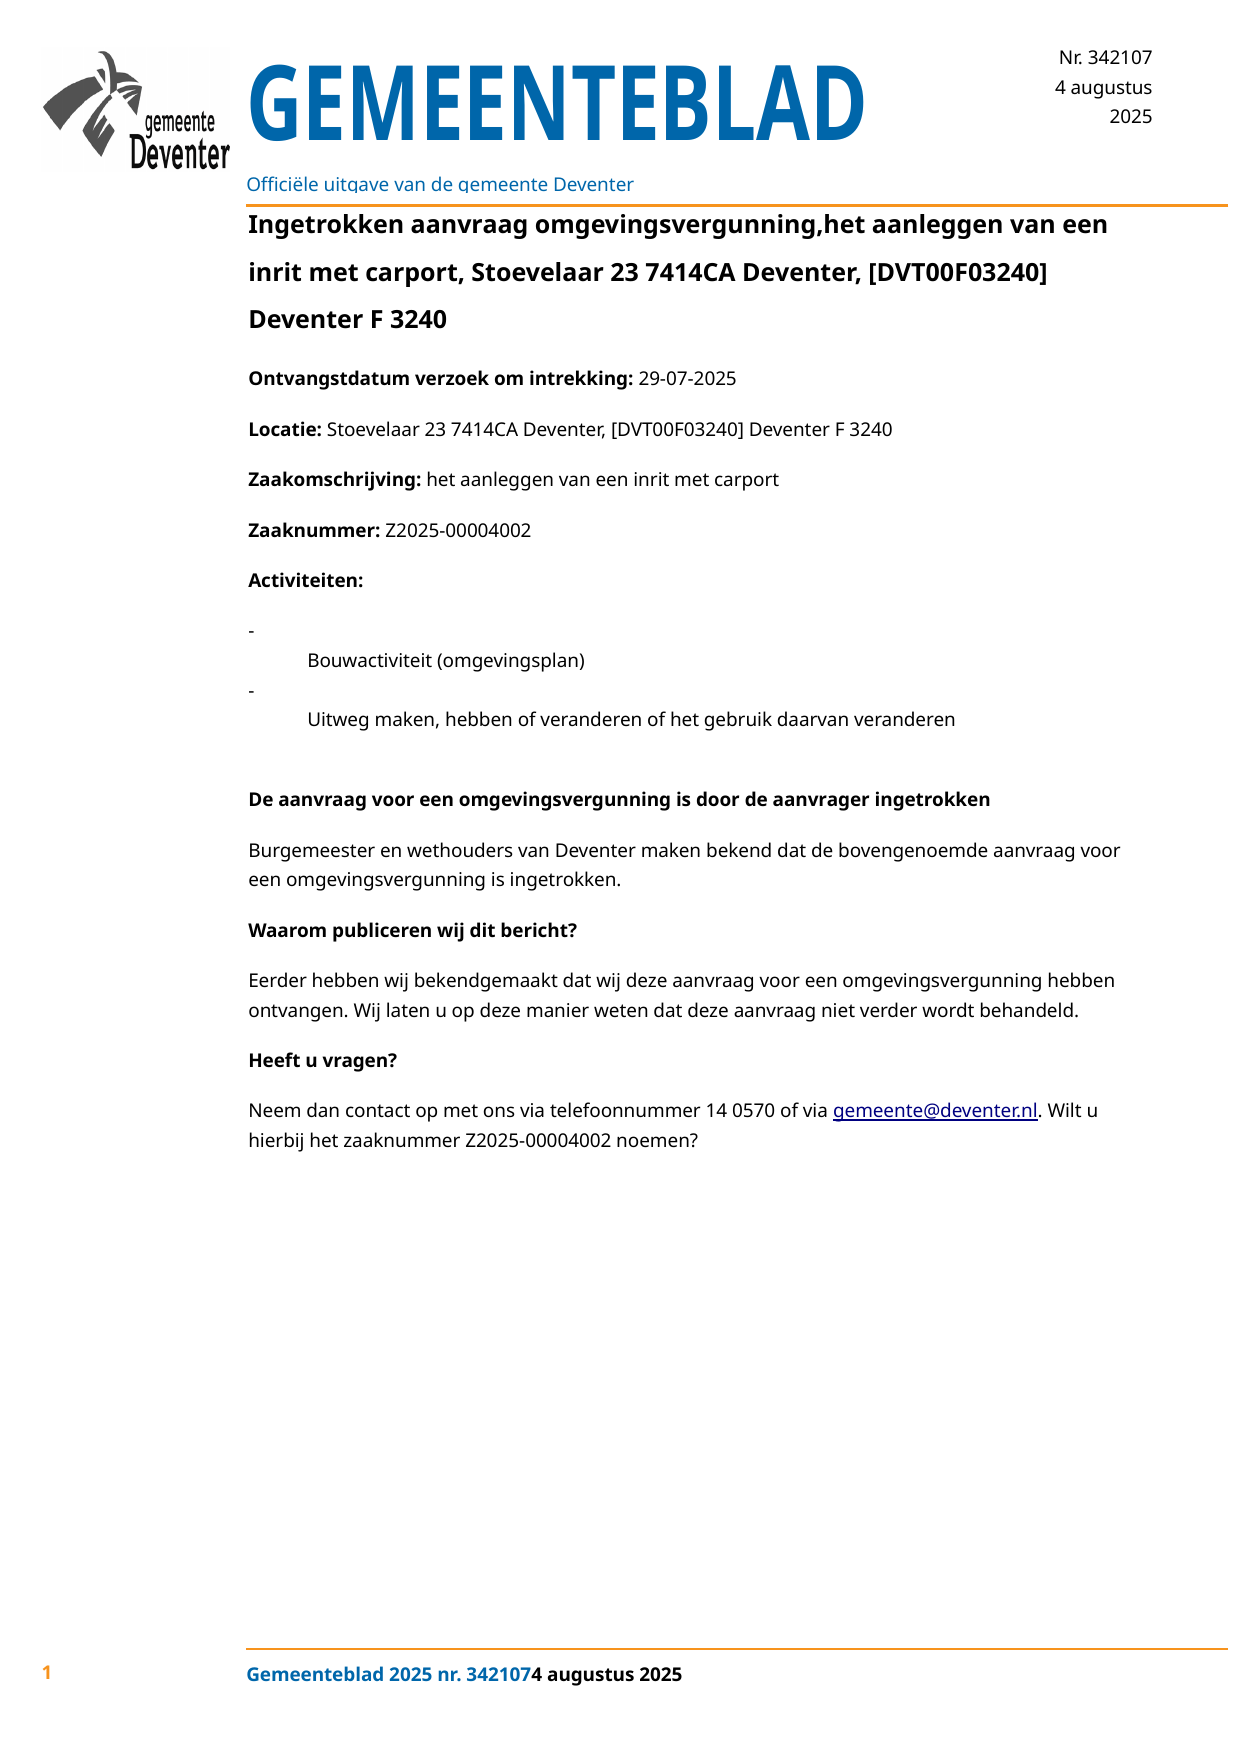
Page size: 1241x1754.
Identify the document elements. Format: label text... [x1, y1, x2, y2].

text Zaakomschrijving: het aanleggen van een inrit met carport [248, 466, 1152, 492]
picture [41, 47, 231, 172]
text Waarom publiceren wij dit bericht? [248, 917, 1152, 942]
text Heeft u vragen? [248, 1047, 1152, 1073]
list Uitweg maken, hebben of veranderen of het gebruik daarvan veranderen [248, 706, 1152, 732]
text Locatie: Stoevelaar 23 7414CA Deventer, [DVT00F03240] Deventer F 3240 [248, 416, 1152, 442]
text De aanvraag voor een omgevingsvergunning is door de aanvrager ingetrokken [248, 786, 1152, 812]
text Ontvangstdatum verzoek om intrekking: 29-07-2025 [248, 366, 1152, 391]
list Bouwactiviteit (omgevingsplan) [248, 647, 1152, 673]
text Activiteiten: [248, 567, 1152, 593]
text Eerder hebben wij bekendgemaakt dat wij deze aanvraag voor een omgevingsvergunning hebben ontvangen. Wij laten u op deze manier weten dat deze aanvraag niet verder wordt behandeld. [248, 967, 1152, 1022]
text Ingetrokken aanvraag omgevingsvergunning,het aanleggen van een inrit met carport, Stoevelaar 23 7414CA Deventer, [DVT00F03240] Deventer F 3240 [248, 207, 1152, 336]
text Zaaknummer: Z2025-00004002 [248, 517, 1152, 542]
text Neem dan contact op met ons via telefoonnummer 14 0570 of via gemeente@deventer.nl. Wilt u hierbij het zaaknummer Z2025-00004002 noemen? [248, 1098, 1152, 1153]
text Burgemeester en wethouders van Deventer maken bekend dat de bovengenoemde aanvraag voor een omgevingsvergunning is ingetrokken. [248, 837, 1152, 892]
